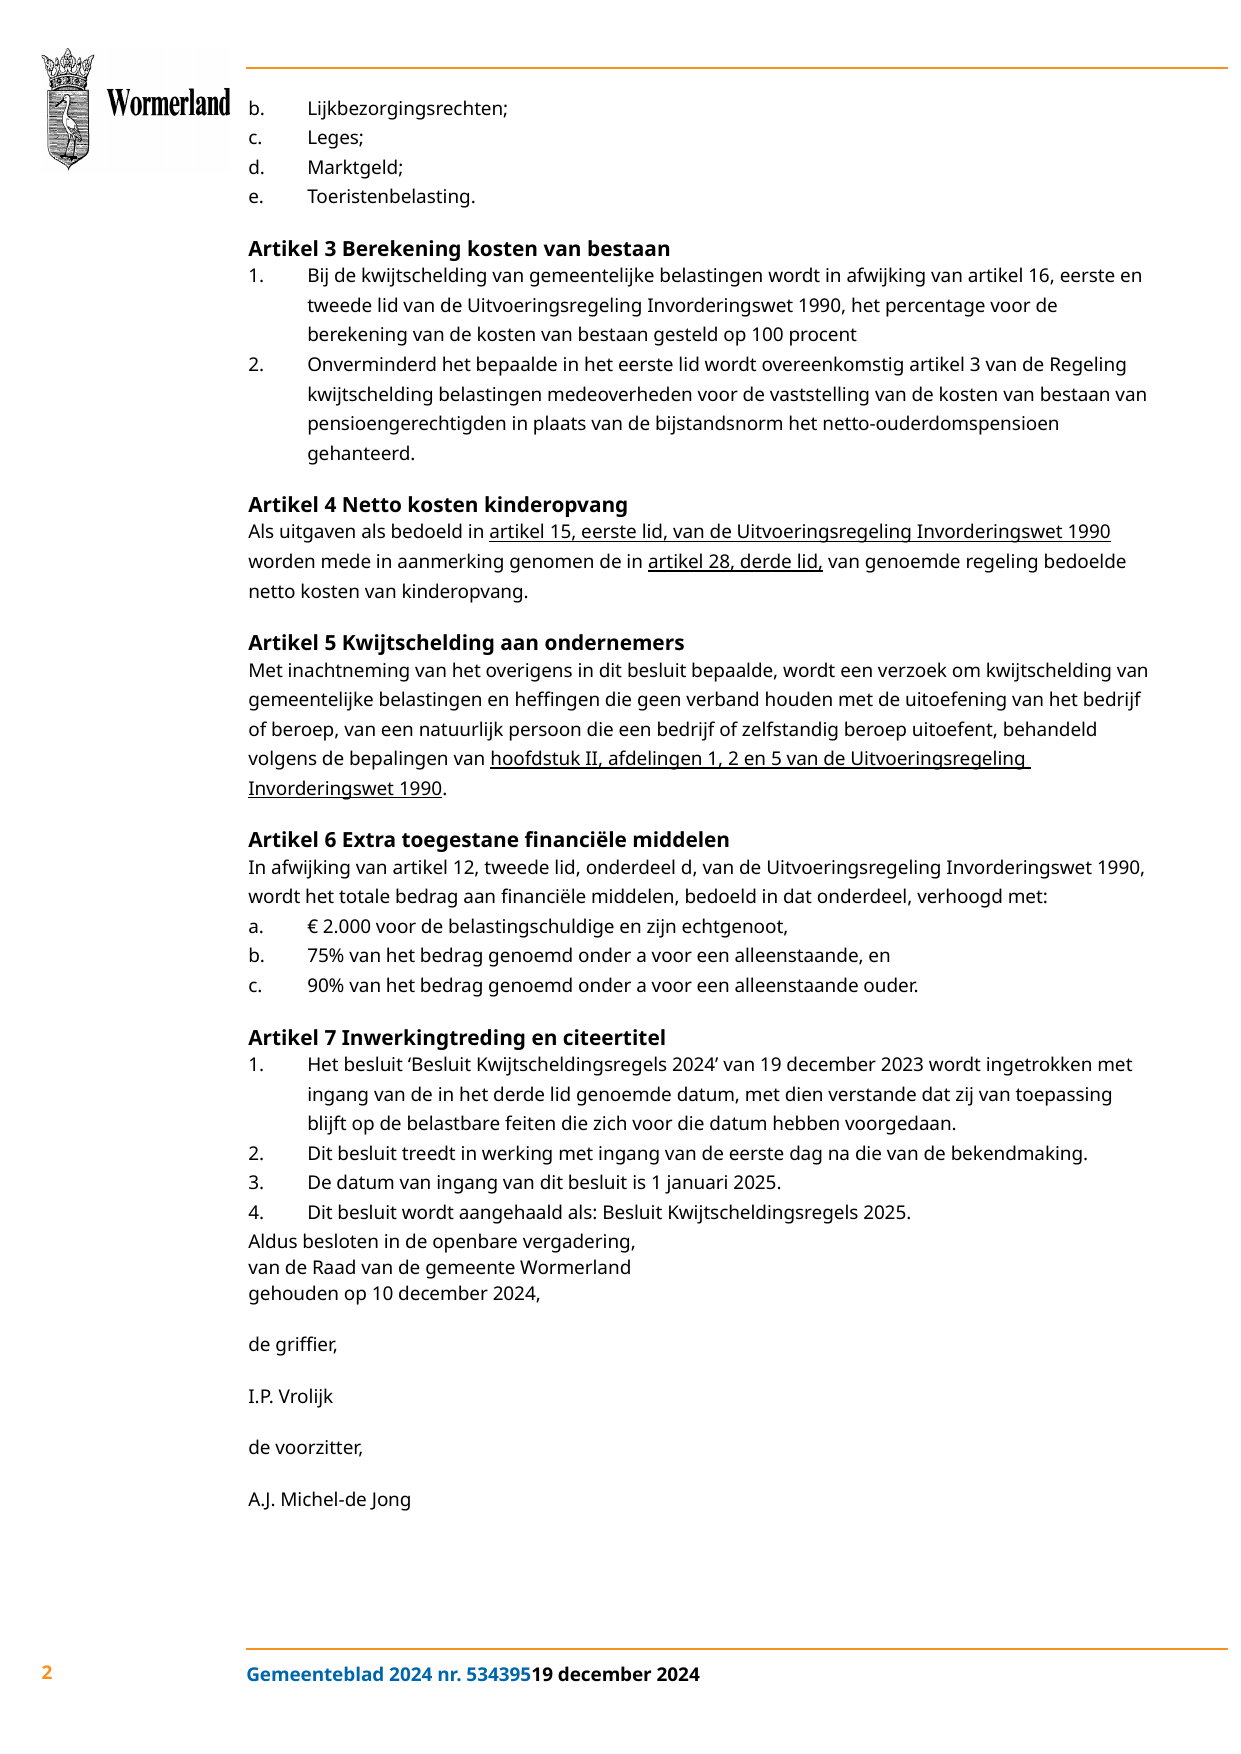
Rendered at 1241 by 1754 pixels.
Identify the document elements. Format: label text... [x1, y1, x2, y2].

text Artikel 6 Extra toegestane financiële middelen [248, 826, 1152, 854]
picture [41, 47, 231, 172]
list Onverminderd het bepaalde in het eerste lid wordt overeenkomstig artikel 3 van de Regeling kwijtschelding belastingen medeoverheden voor de vaststelling van de kosten van bestaan van pensioengerechtigden in plaats van de bijstandsnorm het netto-ouderdomspensioen gehanteerd. [248, 351, 1152, 466]
text Met inachtneming van het overigens in dit besluit bepaalde, wordt een verzoek om kwijtschelding van gemeentelijke belastingen en heffingen die geen verband houden met de uitoefening van het bedrijf of beroep, van een natuurlijk persoon die een bedrijf of zelfstandig beroep uitoefent, behandeld volgens de bepalingen van hoofdstuk II, afdelingen 1, 2 en 5 van de Uitvoeringsregeling Invorderingswet 1990. [248, 657, 1152, 801]
text van de Raad van de gemeente Wormerland [248, 1254, 1152, 1280]
text Aldus besloten in de openbare vergadering, [248, 1229, 1152, 1254]
list Leges; [248, 124, 1152, 150]
text In afwijking van artikel 12, tweede lid, onderdeel d, van de Uitvoeringsregeling Invorderingswet 1990, wordt het totale bedrag aan financiële middelen, bedoeld in dat onderdeel, verhoogd met: [248, 854, 1152, 909]
list Dit besluit wordt aangehaald als: Besluit Kwijtscheldingsregels 2025. [248, 1199, 1152, 1225]
list € 2.000 voor de belastingschuldige en zijn echtgenoot, [248, 913, 1152, 939]
list De datum van ingang van dit besluit is 1 januari 2025. [248, 1169, 1152, 1195]
list Lijkbezorgingsrechten; [248, 95, 1152, 121]
list 90% van het bedrag genoemd onder a voor een alleenstaande ouder. [248, 972, 1152, 998]
text Artikel 3 Berekening kosten van bestaan [248, 234, 1152, 262]
text Artikel 4 Netto kosten kinderopvang [248, 490, 1152, 519]
list Dit besluit treedt in werking met ingang van de eerste dag na die van de bekendmaking. [248, 1140, 1152, 1166]
text I.P. Vrolijk [248, 1383, 1152, 1409]
list Marktgeld; [248, 154, 1152, 180]
text Artikel 7 Inwerkingtreding en citeertitel [248, 1023, 1152, 1051]
list Toeristenbelasting. [248, 183, 1152, 209]
text Als uitgaven als bedoeld in artikel 15, eerste lid, van de Uitvoeringsregeling Invorderingswet 1990 worden mede in aanmerking genomen de in artikel 28, derde lid, van genoemde regeling bedoelde netto kosten van kinderopvang. [248, 519, 1152, 604]
list Het besluit ‘Besluit Kwijtscheldingsregels 2024’ van 19 december 2023 wordt ingetrokken met ingang van de in het derde lid genoemde datum, met dien verstande dat zij van toepassing blijft op de belastbare feiten die zich voor die datum hebben voorgedaan. [248, 1051, 1152, 1136]
text de voorzitter, [248, 1434, 1152, 1460]
text gehouden op 10 december 2024, [248, 1280, 1152, 1306]
list Bij de kwijtschelding van gemeentelijke belastingen wordt in afwijking van artikel 16, eerste en tweede lid van de Uitvoeringsregeling Invorderingswet 1990, het percentage voor de berekening van de kosten van bestaan gesteld op 100 procent [248, 262, 1152, 347]
text Artikel 5 Kwijtschelding aan ondernemers [248, 628, 1152, 657]
list 75% van het bedrag genoemd onder a voor een alleenstaande, en [248, 943, 1152, 968]
text de griffier, [248, 1332, 1152, 1357]
text A.J. Michel-de Jong [248, 1486, 1152, 1512]
